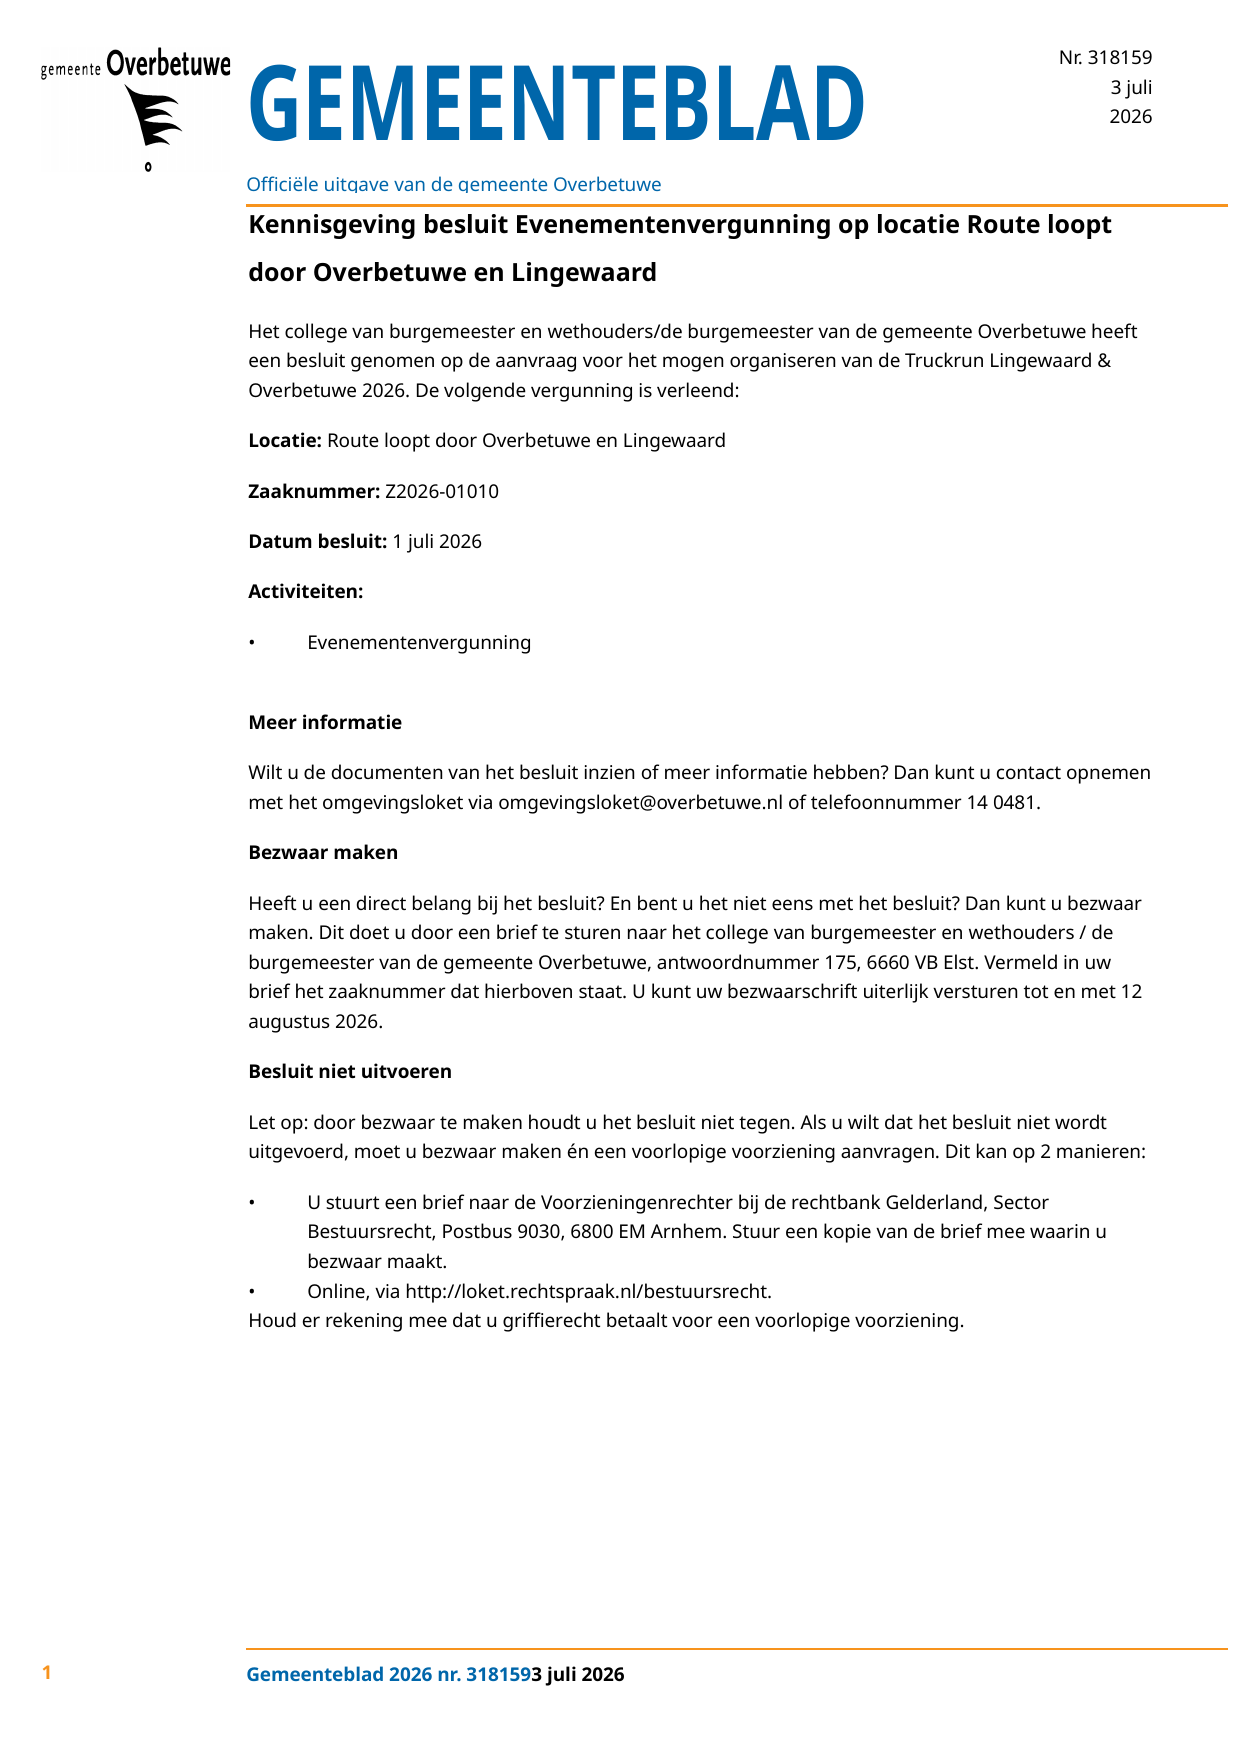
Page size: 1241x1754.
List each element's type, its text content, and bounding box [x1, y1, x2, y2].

picture [41, 47, 231, 172]
text Besluit niet uitvoeren [248, 1059, 1152, 1084]
list Evenementenvergunning [248, 629, 1152, 655]
list U stuurt een brief naar de Voorzieningenrechter bij de rechtbank Gelderland, Sector Bestuursrecht, Postbus 9030, 6800 EM Arnhem. Stuur een kopie van de brief mee waarin u bezwaar maakt. [248, 1189, 1152, 1274]
text Activiteiten: [248, 579, 1152, 604]
list Online, via http://loket.rechtspraak.nl/bestuursrecht. [248, 1278, 1152, 1304]
text Het college van burgemeester en wethouders/de burgemeester van de gemeente Overbetuwe heeft een besluit genomen op de aanvraag voor het mogen organiseren van de Truckrun Lingewaard & Overbetuwe 2026. De volgende vergunning is verleend: [248, 318, 1152, 403]
text Datum besluit: 1 juli 2026 [248, 528, 1152, 554]
text Houd er rekening mee dat u griffierecht betaalt voor een voorlopige voorziening. [248, 1307, 1152, 1333]
text Zaaknummer: Z2026-01010 [248, 478, 1152, 504]
text Heeft u een direct belang bij het besluit? En bent u het niet eens met het besluit? Dan kunt u bezwaar maken. Dit doet u door een brief te sturen naar het college van burgemeester en wethouders / de burgemeester van de gemeente Overbetuwe, antwoordnummer 175, 6660 VB Elst. Vermeld in uw brief het zaaknummer dat hierboven staat. U kunt uw bezwaarschrift uiterlijk versturen tot en met 12 augustus 2026. [248, 890, 1152, 1034]
text Locatie: Route loopt door Overbetuwe en Lingewaard [248, 427, 1152, 453]
text Let op: door bezwaar te maken houdt u het besluit niet tegen. Als u wilt dat het besluit niet wordt uitgevoerd, moet u bezwaar maken én een voorlopige voorziening aanvragen. Dit kan op 2 manieren: [248, 1109, 1152, 1164]
text Wilt u de documenten van het besluit inzien of meer informatie hebben? Dan kunt u contact opnemen met het omgevingsloket via omgevingsloket@overbetuwe.nl of telefoonnummer 14 0481. [248, 759, 1152, 815]
text Bezwaar maken [248, 839, 1152, 865]
text Kennisgeving besluit Evenementenvergunning op locatie Route loopt door Overbetuwe en Lingewaard [248, 207, 1152, 288]
text Meer informatie [248, 709, 1152, 735]
